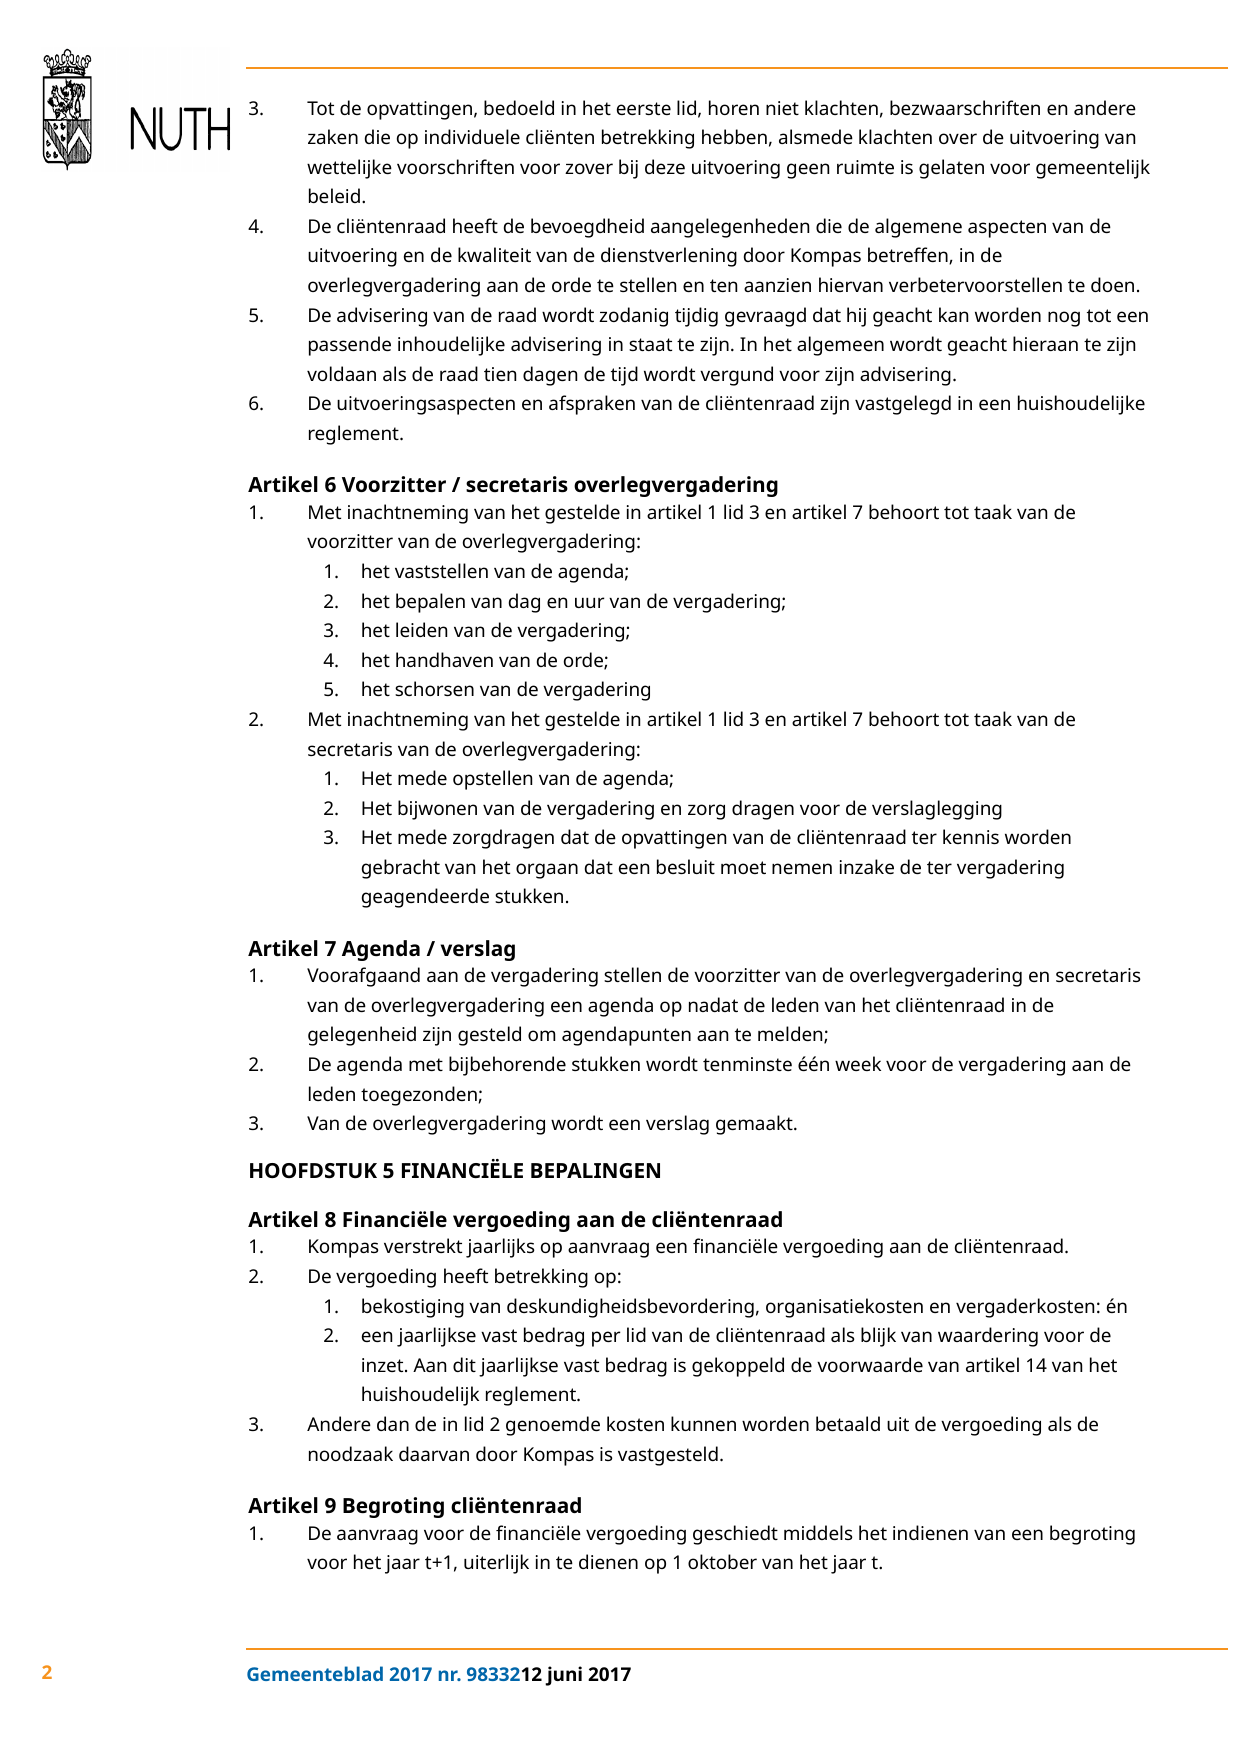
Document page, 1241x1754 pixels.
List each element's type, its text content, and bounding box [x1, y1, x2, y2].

list Kompas verstrekt jaarlijks op aanvraag een financiële vergoeding aan de cliëntenraad. [248, 1234, 1152, 1259]
text Artikel 6 Voorzitter / secretaris overlegvergadering [248, 471, 1152, 499]
text Artikel 9 Begroting cliëntenraad [248, 1491, 1152, 1520]
list bekostiging van deskundigheidsbevordering, organisatiekosten en vergaderkosten: én [323, 1293, 1152, 1319]
list het handhaven van de orde; [323, 647, 1152, 673]
list Het bijwonen van de vergadering en zorg dragen voor de verslaglegging [323, 795, 1152, 821]
list Met inachtneming van het gestelde in artikel 1 lid 3 en artikel 7 behoort tot taak van de secretaris van de overlegvergadering: [248, 706, 1152, 761]
list Tot de opvattingen, bedoeld in het eerste lid, horen niet klachten, bezwaarschriften en andere zaken die op individuele cliënten betrekking hebben, alsmede klachten over de uitvoering van wettelijke voorschriften voor zover bij deze uitvoering geen ruimte is gelaten voor gemeentelijk beleid. [248, 95, 1152, 209]
list Van de overlegvergadering wordt een verslag gemaakt. [248, 1110, 1152, 1136]
text Artikel 8 Financiële vergoeding aan de cliëntenraad [248, 1205, 1152, 1234]
list Voorafgaand aan de vergadering stellen de voorzitter van de overlegvergadering en secretaris van de overlegvergadering een agenda op nadat de leden van het cliëntenraad in de gelegenheid zijn gesteld om agendapunten aan te melden; [248, 962, 1152, 1047]
list Met inachtneming van het gestelde in artikel 1 lid 3 en artikel 7 behoort tot taak van de voorzitter van de overlegvergadering: [248, 499, 1152, 554]
list De aanvraag voor de financiële vergoeding geschiedt middels het indienen van een begroting voor het jaar t+1, uiterlijk in te dienen op 1 oktober van het jaar t. [248, 1520, 1152, 1575]
list De agenda met bijbehorende stukken wordt tenminste één week voor de vergadering aan de leden toegezonden; [248, 1051, 1152, 1107]
list het vaststellen van de agenda; [323, 558, 1152, 584]
list het bepalen van dag en uur van de vergadering; [323, 588, 1152, 613]
list Het mede opstellen van de agenda; [323, 765, 1152, 791]
list het schorsen van de vergadering [323, 677, 1152, 702]
text HOOFDSTUK 5 FINANCIËLE BEPALINGEN [248, 1156, 1152, 1184]
list De vergoeding heeft betrekking op: [248, 1263, 1152, 1289]
list Andere dan de in lid 2 genoemde kosten kunnen worden betaald uit de vergoeding als de noodzaak daarvan door Kompas is vastgesteld. [248, 1411, 1152, 1467]
picture [41, 47, 231, 172]
list De advisering van de raad wordt zodanig tijdig gevraagd dat hij geacht kan worden nog tot een passende inhoudelijke advisering in staat te zijn. In het algemeen wordt geacht hieraan te zijn voldaan als de raad tien dagen de tijd wordt vergund voor zijn advisering. [248, 302, 1152, 387]
list De cliëntenraad heeft de bevoegdheid aangelegenheden die de algemene aspecten van de uitvoering en de kwaliteit van de dienstverlening door Kompas betreffen, in de overlegvergadering aan de orde te stellen en ten aanzien hiervan verbetervoorstellen te doen. [248, 213, 1152, 298]
list een jaarlijkse vast bedrag per lid van de cliëntenraad als blijk van waardering voor de inzet. Aan dit jaarlijkse vast bedrag is gekoppeld de voorwaarde van artikel 14 van het huishoudelijk reglement. [323, 1322, 1152, 1407]
text Artikel 7 Agenda / verslag [248, 934, 1152, 962]
list De uitvoeringsaspecten en afspraken van de cliëntenraad zijn vastgelegd in een huishoudelijke reglement. [248, 391, 1152, 446]
list Het mede zorgdragen dat de opvattingen van de cliëntenraad ter kennis worden gebracht van het orgaan dat een besluit moet nemen inzake de ter vergadering geagendeerde stukken. [323, 824, 1152, 909]
list het leiden van de vergadering; [323, 617, 1152, 643]
